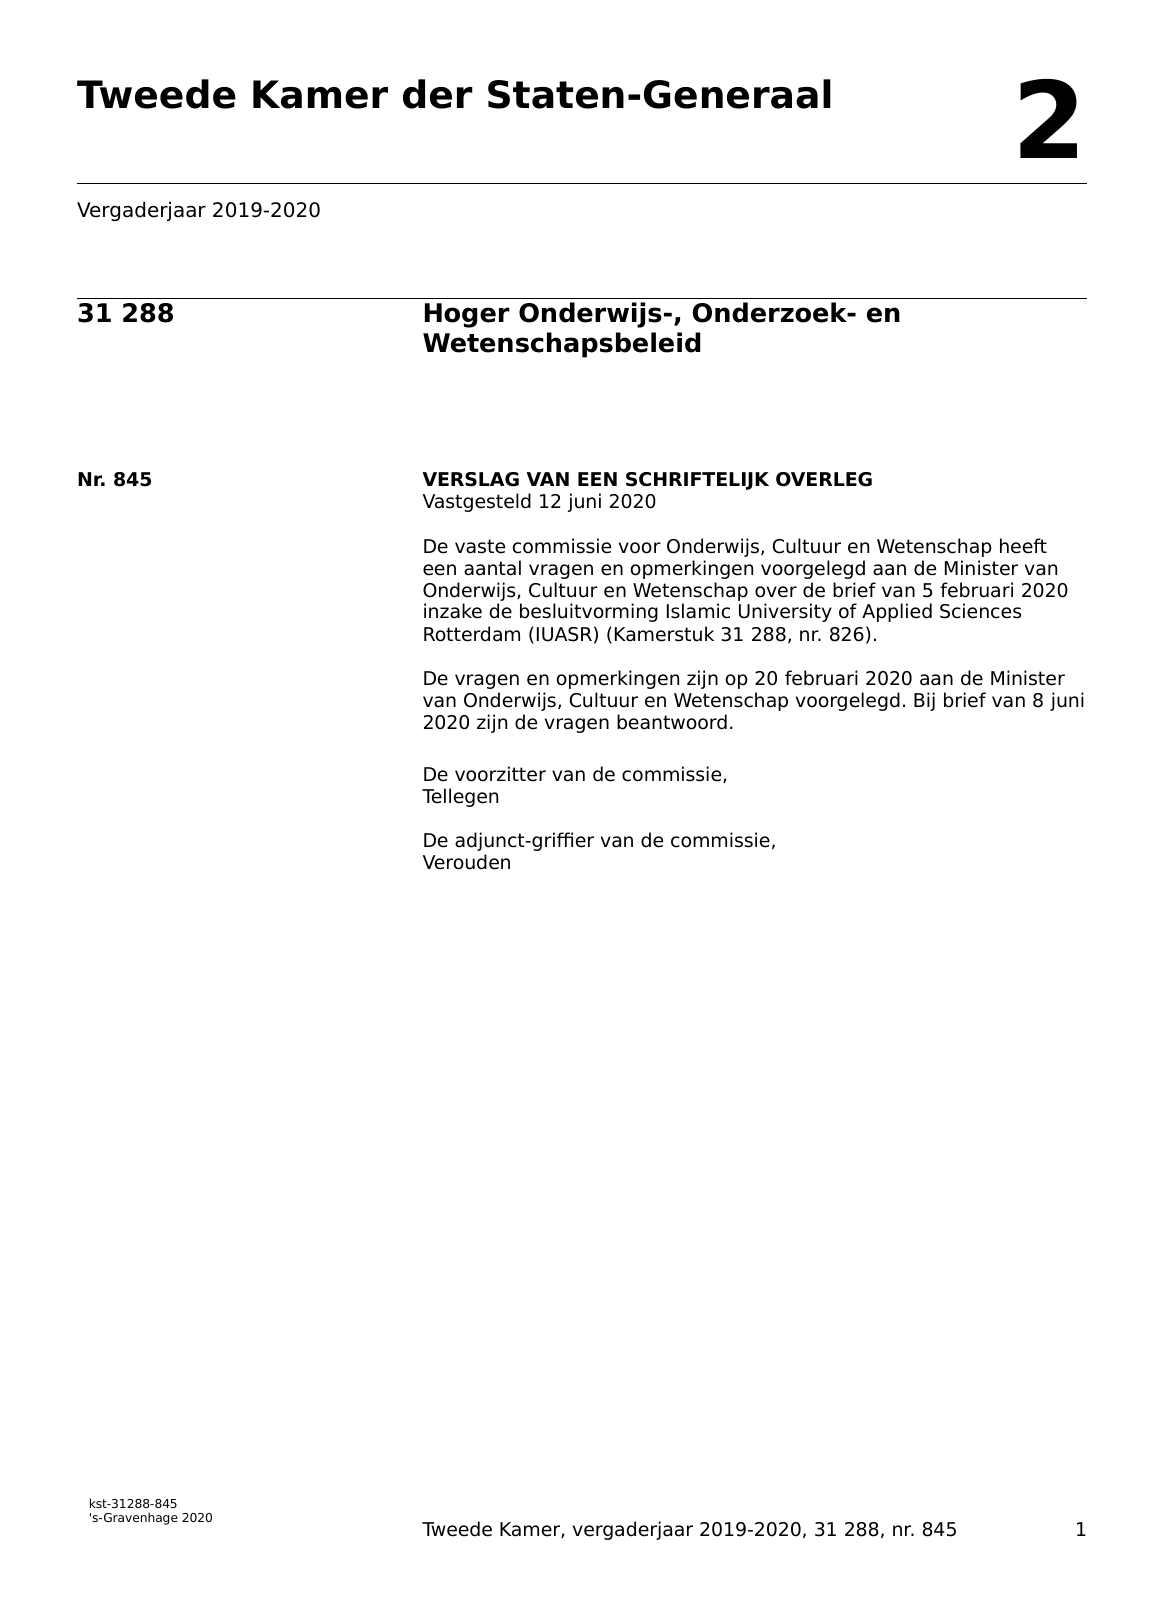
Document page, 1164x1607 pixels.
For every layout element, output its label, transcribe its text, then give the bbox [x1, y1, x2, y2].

text De vaste commissie voor Onderwijs, Cultuur en Wetenschap heeft een aantal vragen en opmerkingen voorgelegd aan de Minister van Onderwijs, Cultuur en Wetenschap over de brief van 5 februari 2020 inzake de besluitvorming Islamic University of Applied Sciences Rotterdam (IUASR) (Kamerstuk 31 288, nr. 826). [422, 536, 1087, 645]
table_cell Vergaderjaar 2019-2020 [77, 184, 1087, 298]
subtitle Nr. 845 VERSLAG VAN EEN SCHRIFTELIJK OVERLEG [77, 469, 1087, 491]
text De voorzitter van de commissie, Tellegen [422, 763, 1087, 807]
text De vragen en opmerkingen zijn op 20 februari 2020 aan de Minister van Onderwijs, Cultuur en Wetenschap voorgelegd. Bij brief van 8 juni 2020 zijn de vragen beantwoord. [422, 668, 1087, 733]
text Vastgesteld 12 juni 2020 [422, 491, 1087, 513]
text kst-31288-845 [88, 1497, 323, 1511]
text De adjunct-griffier van de commissie, Verouden [422, 830, 1087, 874]
table_header 2 [886, 59, 1087, 183]
subtitle 31 288 Hoger Onderwijs-, Onderzoek- en Wetenschapsbeleid [77, 299, 1087, 358]
text 's-Gravenhage 2020 [88, 1511, 323, 1525]
table_header Tweede Kamer der Staten-Generaal [77, 59, 886, 183]
